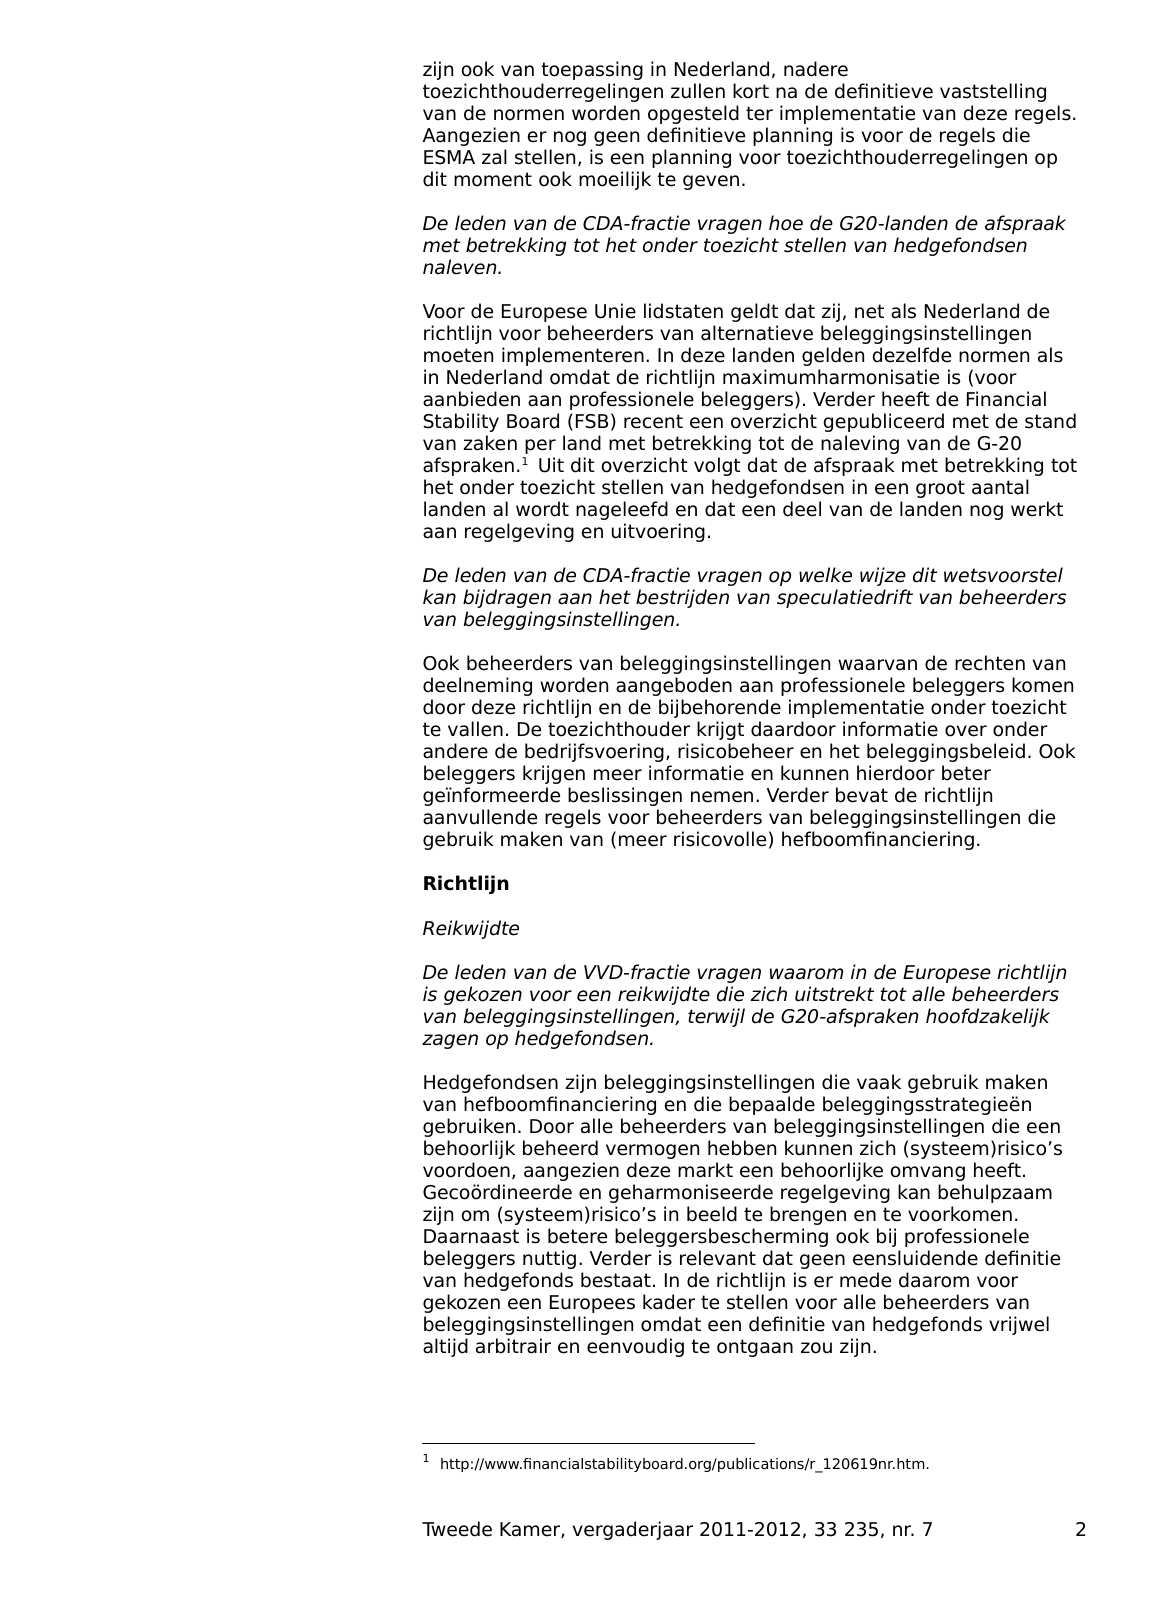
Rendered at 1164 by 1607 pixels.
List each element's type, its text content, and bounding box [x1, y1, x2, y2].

text De leden van de CDA-fractie vragen op welke wijze dit wetsvoorstel kan bijdragen aan het bestrijden van speculatiedrift van beheerders van beleggingsinstellingen. [422, 565, 1087, 631]
subtitle Reikwijdte [422, 917, 1087, 939]
text zijn ook van toepassing in Nederland, nadere toezichthouderregelingen zullen kort na de definitieve vaststelling van de normen worden opgesteld ter implementatie van deze regels. Aangezien er nog geen definitieve planning is voor de regels die ESMA zal stellen, is een planning voor toezichthouderregelingen op dit moment ook moeilijk te geven. [422, 59, 1087, 191]
text Hedgefondsen zijn beleggingsinstellingen die vaak gebruik maken van hefboomfinanciering en die bepaalde beleggingsstrategieën gebruiken. Door alle beheerders van beleggingsinstellingen die een behoorlijk beheerd vermogen hebben kunnen zich (systeem)risico’s voordoen, aangezien deze markt een behoorlijke omvang heeft. Gecoördineerde en geharmoniseerde regelgeving kan behulpzaam zijn om (systeem)risico’s in beeld te brengen en te voorkomen. Daarnaast is betere beleggersbescherming ook bij professionele beleggers nuttig. Verder is relevant dat geen eensluidende definitie van hedgefonds bestaat. In de richtlijn is er mede daarom voor gekozen een Europees kader te stellen voor alle beheerders van beleggingsinstellingen omdat een definitie van hedgefonds vrijwel altijd arbitrair en eenvoudig te ontgaan zou zijn. [422, 1072, 1087, 1357]
text De leden van de VVD-fractie vragen waarom in de Europese richtlijn is gekozen voor een reikwijdte die zich uitstrekt tot alle beheerders van beleggingsinstellingen, terwijl de G20-afspraken hoofdzakelijk zagen op hedgefondsen. [422, 962, 1087, 1049]
text http://www.financialstabilityboard.org/publications/r_120619nr.htm. [422, 1452, 1087, 1474]
subtitle Richtlijn [422, 873, 1087, 895]
text Voor de Europese Unie lidstaten geldt dat zij, net als Nederland de richtlijn voor beheerders van alternatieve beleggingsinstellingen moeten implementeren. In deze landen gelden dezelfde normen als in Nederland omdat de richtlijn maximumharmonisatie is (voor aanbieden aan professionele beleggers). Verder heeft de Financial Stability Board (FSB) recent een overzicht gepubliceerd met de stand van zaken per land met betrekking tot de naleving van de G-20 afspraken. Uit dit overzicht volgt dat de afspraak met betrekking tot het onder toezicht stellen van hedgefondsen in een groot aantal landen al wordt nageleefd en dat een deel van de landen nog werkt aan regelgeving en uitvoering. [422, 301, 1087, 543]
text Ook beheerders van beleggingsinstellingen waarvan de rechten van deelneming worden aangeboden aan professionele beleggers komen door deze richtlijn en de bijbehorende implementatie onder toezicht te vallen. De toezichthouder krijgt daardoor informatie over onder andere de bedrijfsvoering, risicobeheer en het beleggingsbeleid. Ook beleggers krijgen meer informatie en kunnen hierdoor beter geïnformeerde beslissingen nemen. Verder bevat de richtlijn aanvullende regels voor beheerders van beleggingsinstellingen die gebruik maken van (meer risicovolle) hefboomfinanciering. [422, 653, 1087, 851]
text De leden van de CDA-fractie vragen hoe de G20-landen de afspraak met betrekking tot het onder toezicht stellen van hedgefondsen naleven. [422, 213, 1087, 279]
